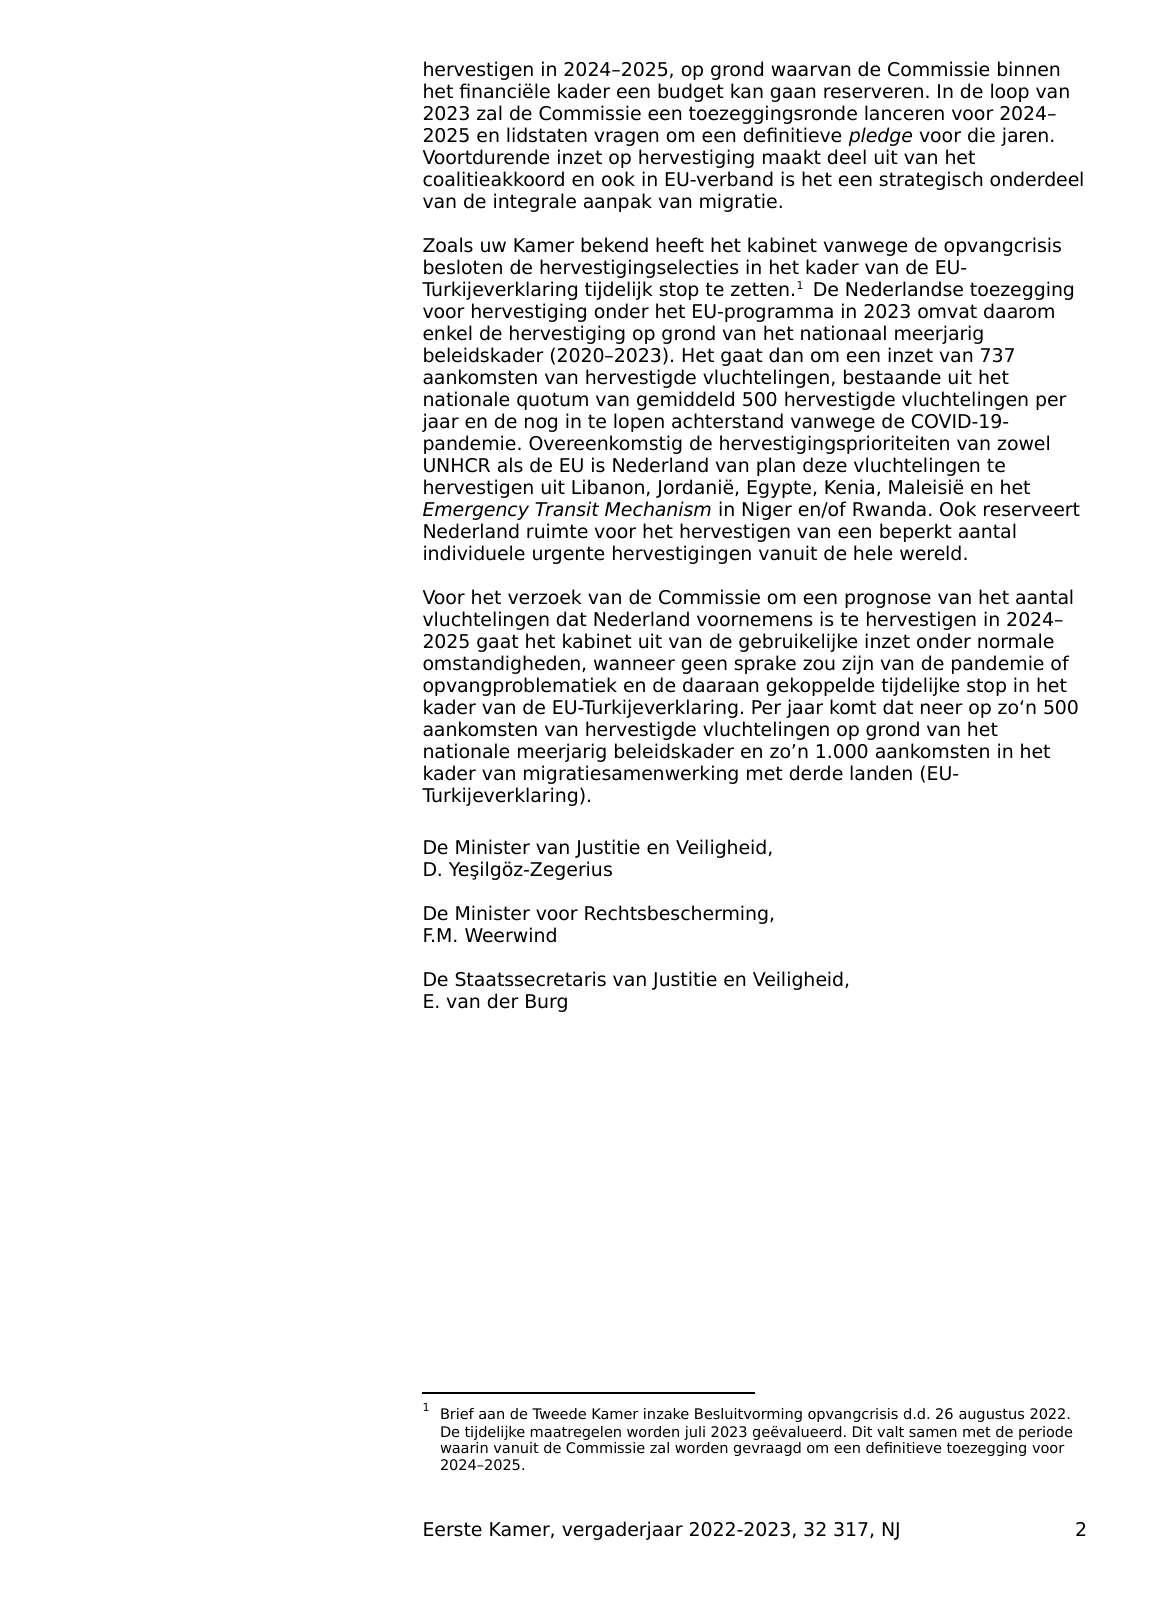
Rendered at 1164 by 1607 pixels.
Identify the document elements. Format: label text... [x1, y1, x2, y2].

text Brief aan de Tweede Kamer inzake Besluitvorming opvangcrisis d.d. 26 augustus 2022. De tijdelijke maatregelen worden juli 2023 geëvalueerd. Dit valt samen met de periode waarin vanuit de Commissie zal worden gevraagd om een definitieve toezegging voor 2024–2025. [422, 1402, 1087, 1474]
text Voor het verzoek van de Commissie om een prognose van het aantal vluchtelingen dat Nederland voornemens is te hervestigen in 2024–2025 gaat het kabinet uit van de gebruikelijke inzet onder normale omstandigheden, wanneer geen sprake zou zijn van de pandemie of opvangproblematiek en de daaraan gekoppelde tijdelijke stop in het kader van de EU-Turkijeverklaring. Per jaar komt dat neer op zo‘n 500 aankomsten van hervestigde vluchtelingen op grond van het nationale meerjarig beleidskader en zo’n 1.000 aankomsten in het kader van migratiesamenwerking met derde landen (EU-Turkijeverklaring). [422, 587, 1087, 807]
text De Minister van Justitie en Veiligheid, D. Yeşilgöz-Zegerius [422, 837, 1087, 881]
text Zoals uw Kamer bekend heeft het kabinet vanwege de opvangcrisis besloten de hervestigingselecties in het kader van de EU-Turkijeverklaring tijdelijk stop te zetten. De Nederlandse toezegging voor hervestiging onder het EU-programma in 2023 omvat daarom enkel de hervestiging op grond van het nationaal meerjarig beleidskader (2020–2023). Het gaat dan om een inzet van 737 aankomsten van hervestigde vluchtelingen, bestaande uit het nationale quotum van gemiddeld 500 hervestigde vluchtelingen per jaar en de nog in te lopen achterstand vanwege de COVID-19-pandemie. Overeenkomstig de hervestigingsprioriteiten van zowel UNHCR als de EU is Nederland van plan deze vluchtelingen te hervestigen uit Libanon, Jordanië, Egypte, Kenia, Maleisië en het Emergency Transit Mechanism in Niger en/of Rwanda. Ook reserveert Nederland ruimte voor het hervestigen van een beperkt aantal individuele urgente hervestigingen vanuit de hele wereld. [422, 235, 1087, 565]
text De Minister voor Rechtsbescherming, F.M. Weerwind [422, 903, 1087, 947]
text De Staatssecretaris van Justitie en Veiligheid, E. van der Burg [422, 969, 1087, 1013]
text hervestigen in 2024–2025, op grond waarvan de Commissie binnen het financiële kader een budget kan gaan reserveren. In de loop van 2023 zal de Commissie een toezeggingsronde lanceren voor 2024–2025 en lidstaten vragen om een definitieve pledge voor die jaren. Voortdurende inzet op hervestiging maakt deel uit van het coalitieakkoord en ook in EU-verband is het een strategisch onderdeel van de integrale aanpak van migratie. [422, 59, 1087, 213]
